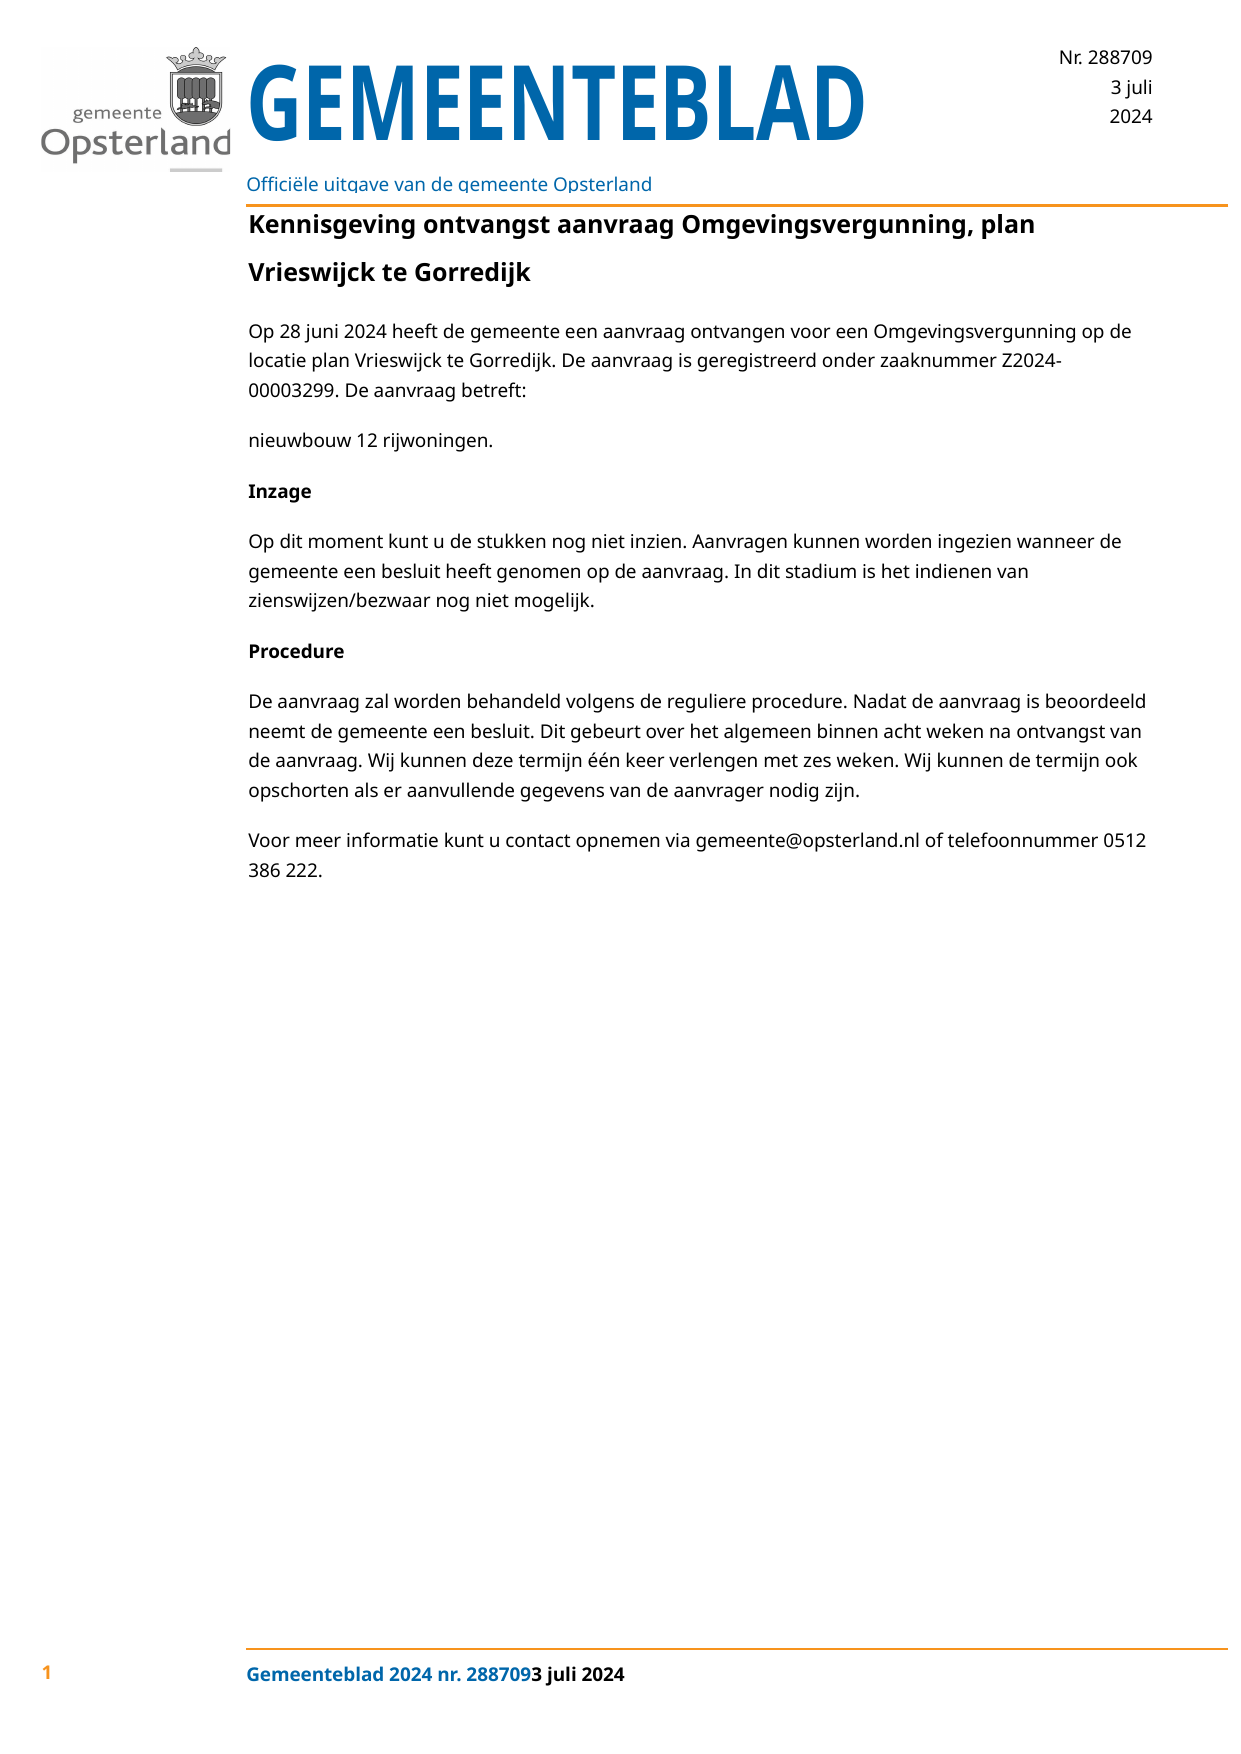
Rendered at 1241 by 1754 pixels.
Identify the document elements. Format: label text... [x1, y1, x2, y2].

text Op 28 juni 2024 heeft de gemeente een aanvraag ontvangen voor een Omgevingsvergunning op de locatie plan Vrieswijck te Gorredijk. De aanvraag is geregistreerd onder zaaknummer Z2024-00003299. De aanvraag betreft: [248, 318, 1152, 403]
text Kennisgeving ontvangst aanvraag Omgevingsvergunning, plan Vrieswijck te Gorredijk [248, 207, 1152, 288]
text Voor meer informatie kunt u contact opnemen via gemeente@opsterland.nl of telefoonnummer 0512 386 222. [248, 827, 1152, 883]
text Op dit moment kunt u de stukken nog niet inzien. Aanvragen kunnen worden ingezien wanneer de gemeente een besluit heeft genomen op de aanvraag. In dit stadium is het indienen van zienswijzen/bezwaar nog niet mogelijk. [248, 528, 1152, 613]
text Procedure [248, 638, 1152, 664]
picture [41, 47, 231, 172]
text Inzage [248, 478, 1152, 504]
text De aanvraag zal worden behandeld volgens de reguliere procedure. Nadat de aanvraag is beoordeeld neemt de gemeente een besluit. Dit gebeurt over het algemeen binnen acht weken na ontvangst van de aanvraag. Wij kunnen deze termijn één keer verlengen met zes weken. Wij kunnen de termijn ook opschorten als er aanvullende gegevens van de aanvrager nodig zijn. [248, 688, 1152, 803]
text nieuwbouw 12 rijwoningen. [248, 427, 1152, 453]
